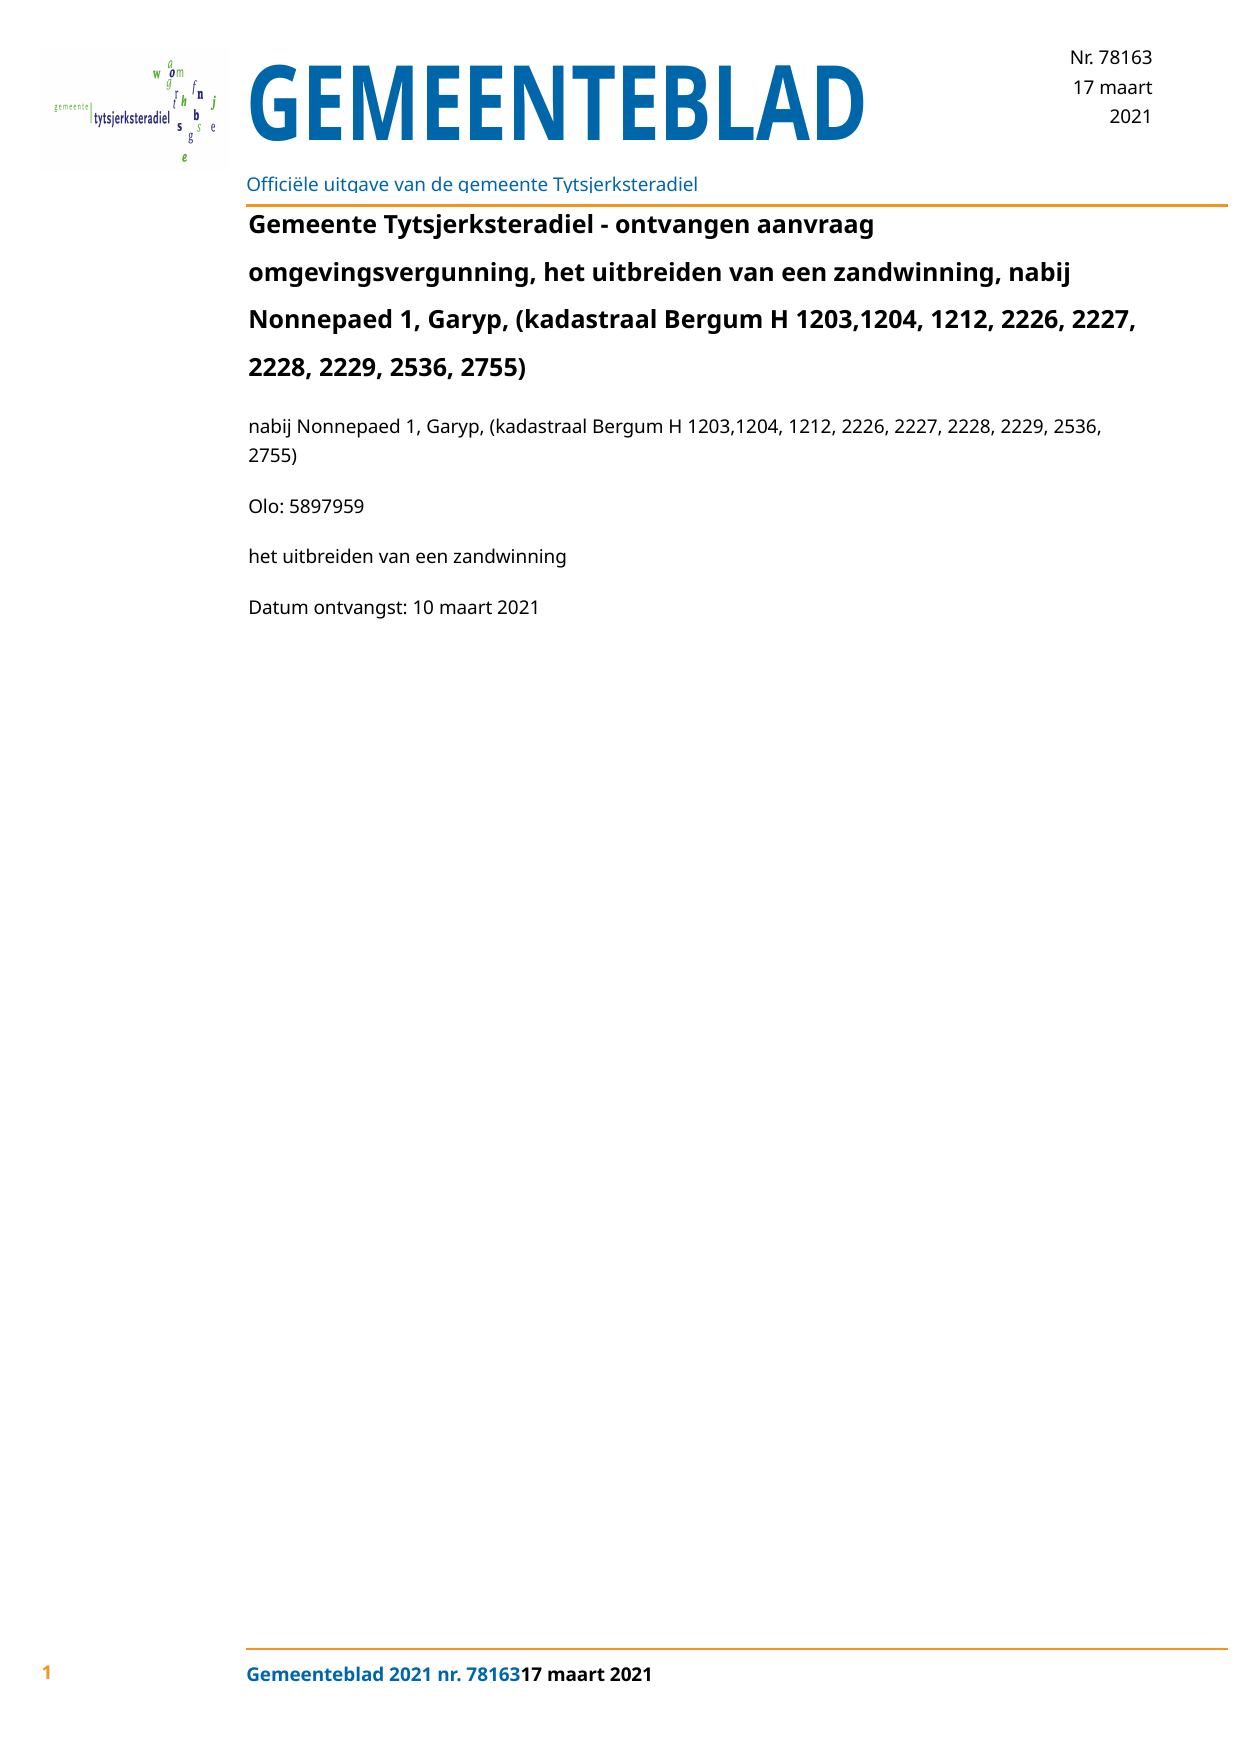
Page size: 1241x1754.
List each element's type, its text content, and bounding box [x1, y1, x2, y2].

text nabij Nonnepaed 1, Garyp, (kadastraal Bergum H 1203,1204, 1212, 2226, 2227, 2228, 2229, 2536, 2755) [248, 413, 1152, 468]
text Datum ontvangst: 10 maart 2021 [248, 594, 1152, 620]
text Olo: 5897959 [248, 493, 1152, 519]
picture [41, 47, 231, 172]
text het uitbreiden van een zandwinning [248, 543, 1152, 569]
text Gemeente Tytsjerksteradiel - ontvangen aanvraag omgevingsvergunning, het uitbreiden van een zandwinning, nabij Nonnepaed 1, Garyp, (kadastraal Bergum H 1203,1204, 1212, 2226, 2227, 2228, 2229, 2536, 2755) [248, 207, 1152, 384]
